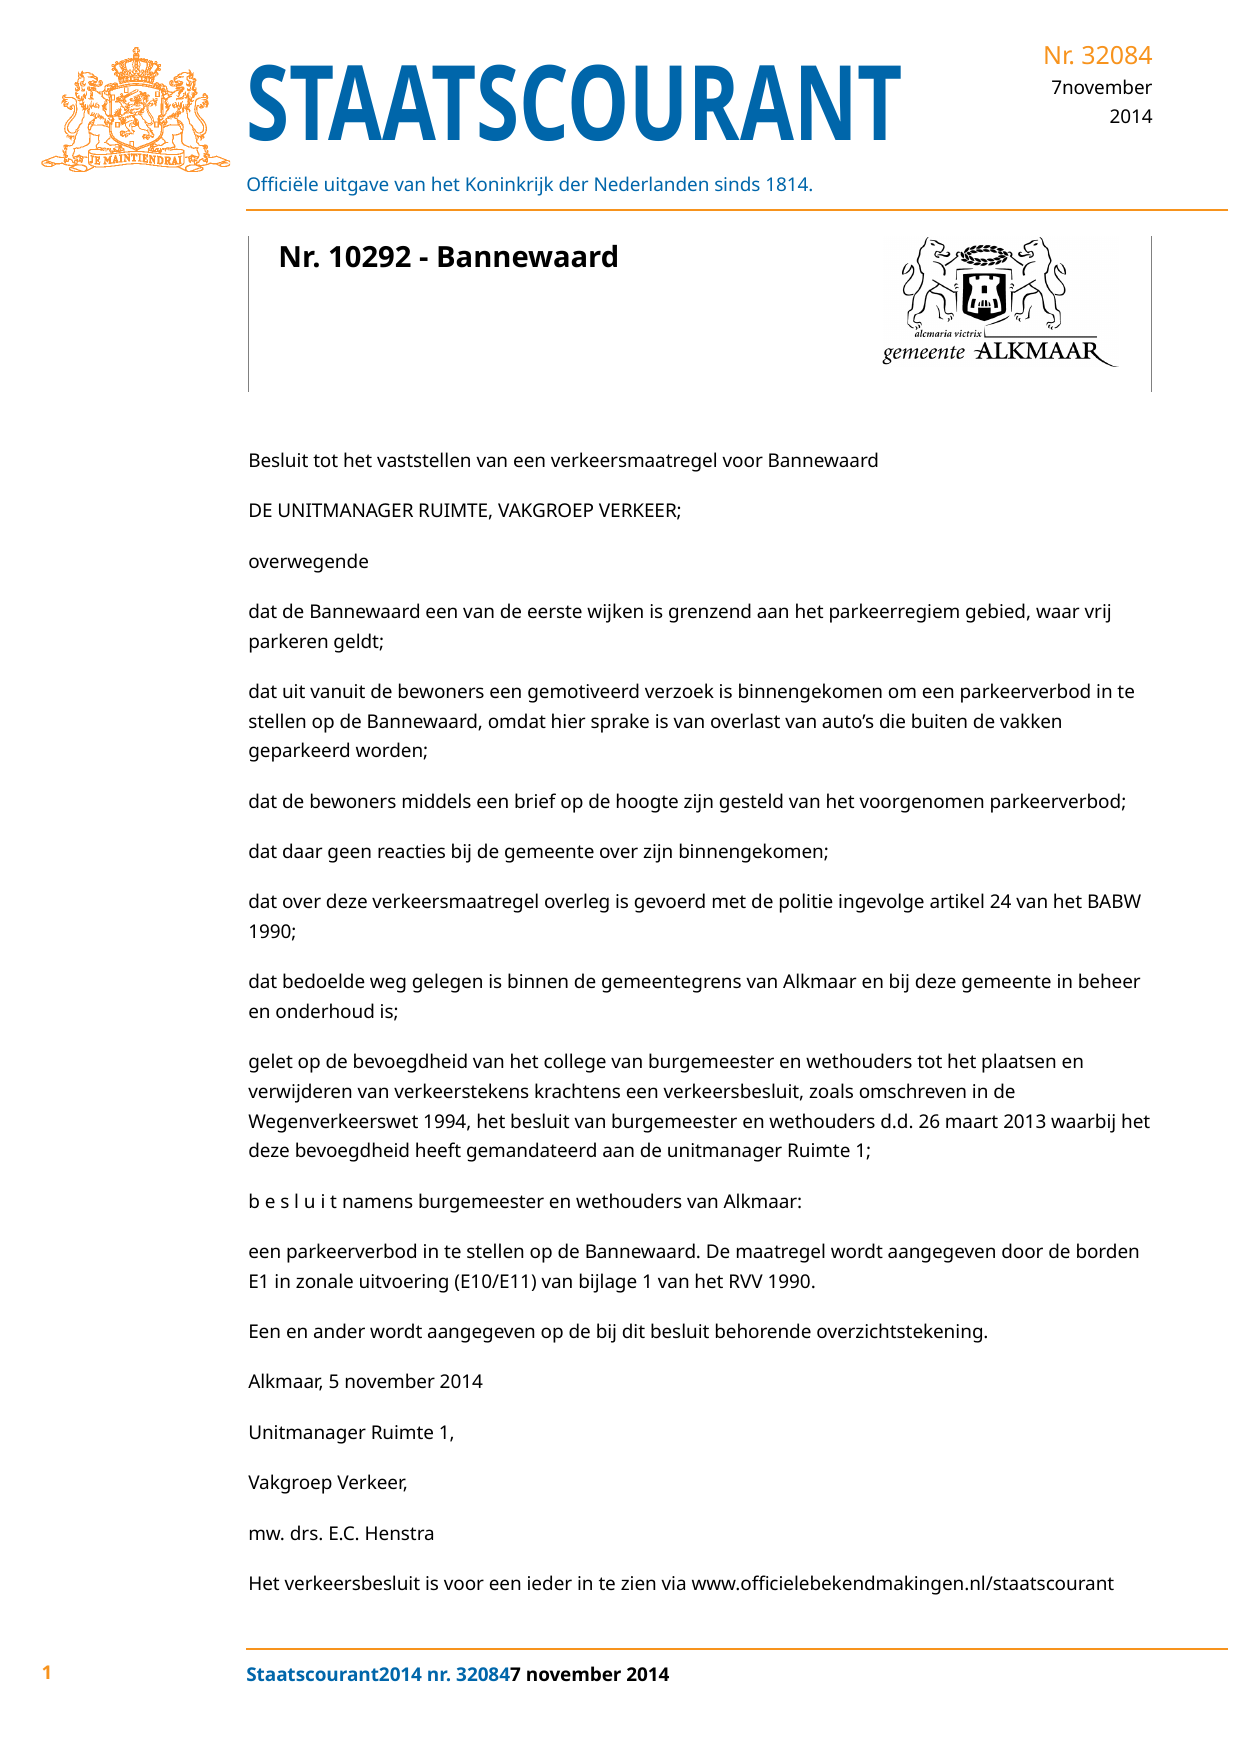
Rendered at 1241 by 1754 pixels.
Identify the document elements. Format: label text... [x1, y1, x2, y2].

text Een en ander wordt aangegeven op de bij dit besluit behorende overzichtstekening. [248, 1318, 1152, 1344]
text dat de Bannewaard een van de eerste wijken is grenzend aan het parkeerregiem gebied, waar vrij parkeren geldt; [248, 598, 1152, 654]
picture [41, 47, 231, 172]
text dat bedoelde weg gelegen is binnen de gemeentegrens van Alkmaar en bij deze gemeente in beheer en onderhoud is; [248, 969, 1152, 1024]
text Besluit tot het vaststellen van een verkeersmaatregel voor Bannewaard [248, 447, 1152, 473]
text Vakgroep Verkeer, [248, 1469, 1152, 1495]
text b e s l u i t namens burgemeester en wethouders van Alkmaar: [248, 1188, 1152, 1214]
text DE UNITMANAGER RUIMTE, VAKGROEP VERKEER; [248, 497, 1152, 523]
text Alkmaar, 5 november 2014 [248, 1369, 1152, 1394]
text dat uit vanuit de bewoners een gemotiveerd verzoek is binnengekomen om een parkeerverbod in te stellen op de Bannewaard, omdat hier sprake is van overlast van auto’s die buiten de vakken geparkeerd worden; [248, 678, 1152, 763]
table_header Nr. 10292 - Bannewaard [249, 236, 850, 392]
text overwegende [248, 548, 1152, 574]
text dat daar geen reacties bij de gemeente over zijn binnengekomen; [248, 838, 1152, 864]
text dat de bewoners middels een brief op de hoogte zijn gesteld van het voorgenomen parkeerverbod; [248, 788, 1152, 814]
text een parkeerverbod in te stellen op de Bannewaard. De maatregel wordt aangegeven door de borden E1 in zonale uitvoering (E10/E11) van bijlage 1 van het RVV 1990. [248, 1238, 1152, 1294]
text mw. drs. E.C. Henstra [248, 1520, 1152, 1546]
table_header [850, 236, 1151, 392]
text Het verkeersbesluit is voor een ieder in te zien via www.officielebekendmakingen.nl/staatscourant [248, 1570, 1152, 1596]
text gelet op de bevoegdheid van het college van burgemeester en wethouders tot het plaatsen en verwijderen van verkeerstekens krachtens een verkeersbesluit, zoals omschreven in de Wegenverkeerswet 1994, het besluit van burgemeester en wethouders d.d. 26 maart 2013 waarbij het deze bevoegdheid heeft gemandateerd aan de unitmanager Ruimte 1; [248, 1049, 1152, 1163]
picture [882, 236, 1119, 367]
text Unitmanager Ruimte 1, [248, 1419, 1152, 1445]
text dat over deze verkeersmaatregel overleg is gevoerd met de politie ingevolge artikel 24 van het BABW 1990; [248, 889, 1152, 944]
